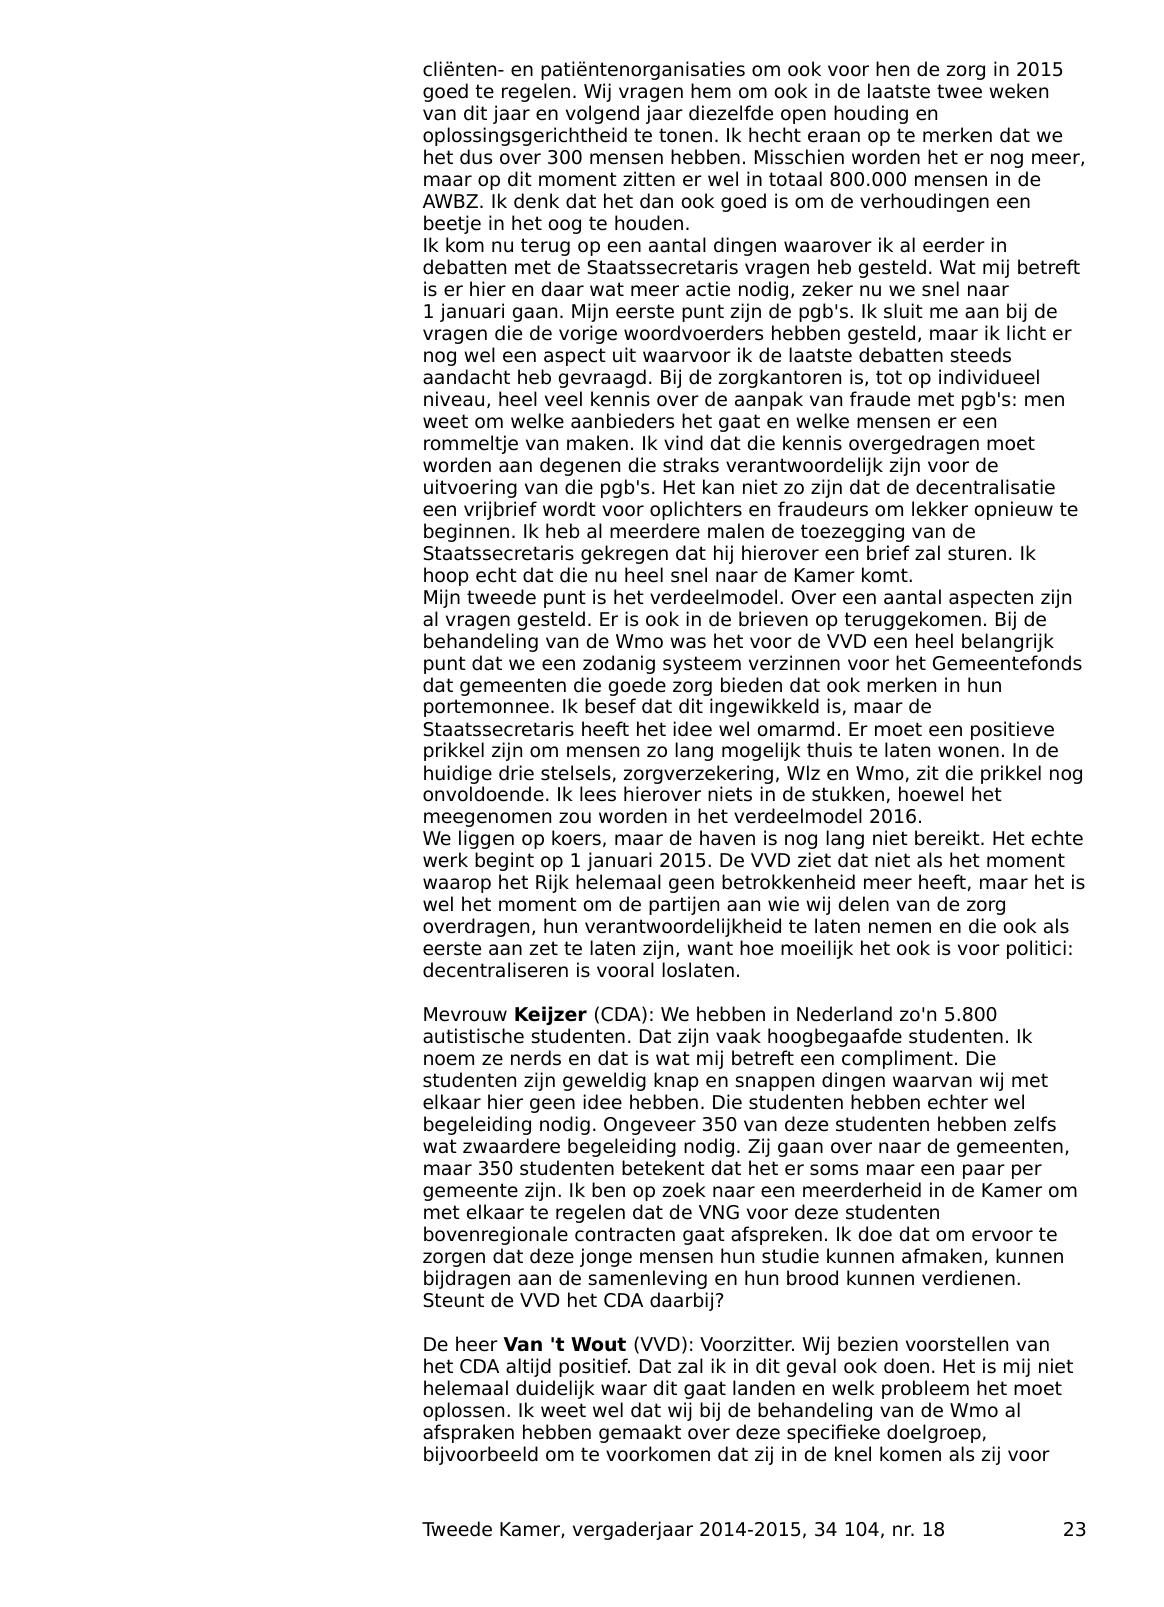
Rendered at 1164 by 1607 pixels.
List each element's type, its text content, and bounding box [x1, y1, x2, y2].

text cliënten- en patiëntenorganisaties om ook voor hen de zorg in 2015 goed te regelen. Wij vragen hem om ook in de laatste twee weken van dit jaar en volgend jaar diezelfde open houding en oplossingsgerichtheid te tonen. Ik hecht eraan op te merken dat we het dus over 300 mensen hebben. Misschien worden het er nog meer, maar op dit moment zitten er wel in totaal 800.000 mensen in de AWBZ. Ik denk dat het dan ook goed is om de verhoudingen een beetje in het oog te houden. [422, 59, 1087, 235]
text Ik kom nu terug op een aantal dingen waarover ik al eerder in debatten met de Staatssecretaris vragen heb gesteld. Wat mij betreft is er hier en daar wat meer actie nodig, zeker nu we snel naar 1 januari gaan. Mijn eerste punt zijn de pgb's. Ik sluit me aan bij de vragen die de vorige woordvoerders hebben gesteld, maar ik licht er nog wel een aspect uit waarvoor ik de laatste debatten steeds aandacht heb gevraagd. Bij de zorgkantoren is, tot op individueel niveau, heel veel kennis over de aanpak van fraude met pgb's: men weet om welke aanbieders het gaat en welke mensen er een rommeltje van maken. Ik vind dat die kennis overgedragen moet worden aan degenen die straks verantwoordelijk zijn voor de uitvoering van die pgb's. Het kan niet zo zijn dat de decentralisatie een vrijbrief wordt voor oplichters en fraudeurs om lekker opnieuw te beginnen. Ik heb al meerdere malen de toezegging van de Staatssecretaris gekregen dat hij hierover een brief zal sturen. Ik hoop echt dat die nu heel snel naar de Kamer komt. [422, 235, 1087, 587]
text Mevrouw Keijzer (CDA): We hebben in Nederland zo'n 5.800 autistische studenten. Dat zijn vaak hoogbegaafde studenten. Ik noem ze nerds en dat is wat mij betreft een compliment. Die studenten zijn geweldig knap en snappen dingen waarvan wij met elkaar hier geen idee hebben. Die studenten hebben echter wel begeleiding nodig. Ongeveer 350 van deze studenten hebben zelfs wat zwaardere begeleiding nodig. Zij gaan over naar de gemeenten, maar 350 studenten betekent dat het er soms maar een paar per gemeente zijn. Ik ben op zoek naar een meerderheid in de Kamer om met elkaar te regelen dat de VNG voor deze studenten bovenregionale contracten gaat afspreken. Ik doe dat om ervoor te zorgen dat deze jonge mensen hun studie kunnen afmaken, kunnen bijdragen aan de samenleving en hun brood kunnen verdienen. Steunt de VVD het CDA daarbij? [422, 1004, 1087, 1312]
text Mijn tweede punt is het verdeelmodel. Over een aantal aspecten zijn al vragen gesteld. Er is ook in de brieven op teruggekomen. Bij de behandeling van de Wmo was het voor de VVD een heel belangrijk punt dat we een zodanig systeem verzinnen voor het Gemeentefonds dat gemeenten die goede zorg bieden dat ook merken in hun portemonnee. Ik besef dat dit ingewikkeld is, maar de Staatssecretaris heeft het idee wel omarmd. Er moet een positieve prikkel zijn om mensen zo lang mogelijk thuis te laten wonen. In de huidige drie stelsels, zorgverzekering, Wlz en Wmo, zit die prikkel nog onvoldoende. Ik lees hierover niets in de stukken, hoewel het meegenomen zou worden in het verdeelmodel 2016. [422, 587, 1087, 828]
text De heer Van 't Wout (VVD): Voorzitter. Wij bezien voorstellen van het CDA altijd positief. Dat zal ik in dit geval ook doen. Het is mij niet helemaal duidelijk waar dit gaat landen en welk probleem het moet oplossen. Ik weet wel dat wij bij de behandeling van de Wmo al afspraken hebben gemaakt over deze specifieke doelgroep, bijvoorbeeld om te voorkomen dat zij in de knel komen als zij voor [422, 1334, 1087, 1466]
text We liggen op koers, maar de haven is nog lang niet bereikt. Het echte werk begint op 1 januari 2015. De VVD ziet dat niet als het moment waarop het Rijk helemaal geen betrokkenheid meer heeft, maar het is wel het moment om de partijen aan wie wij delen van de zorg overdragen, hun verantwoordelijkheid te laten nemen en die ook als eerste aan zet te laten zijn, want hoe moeilijk het ook is voor politici: decentraliseren is vooral loslaten. [422, 828, 1087, 982]
